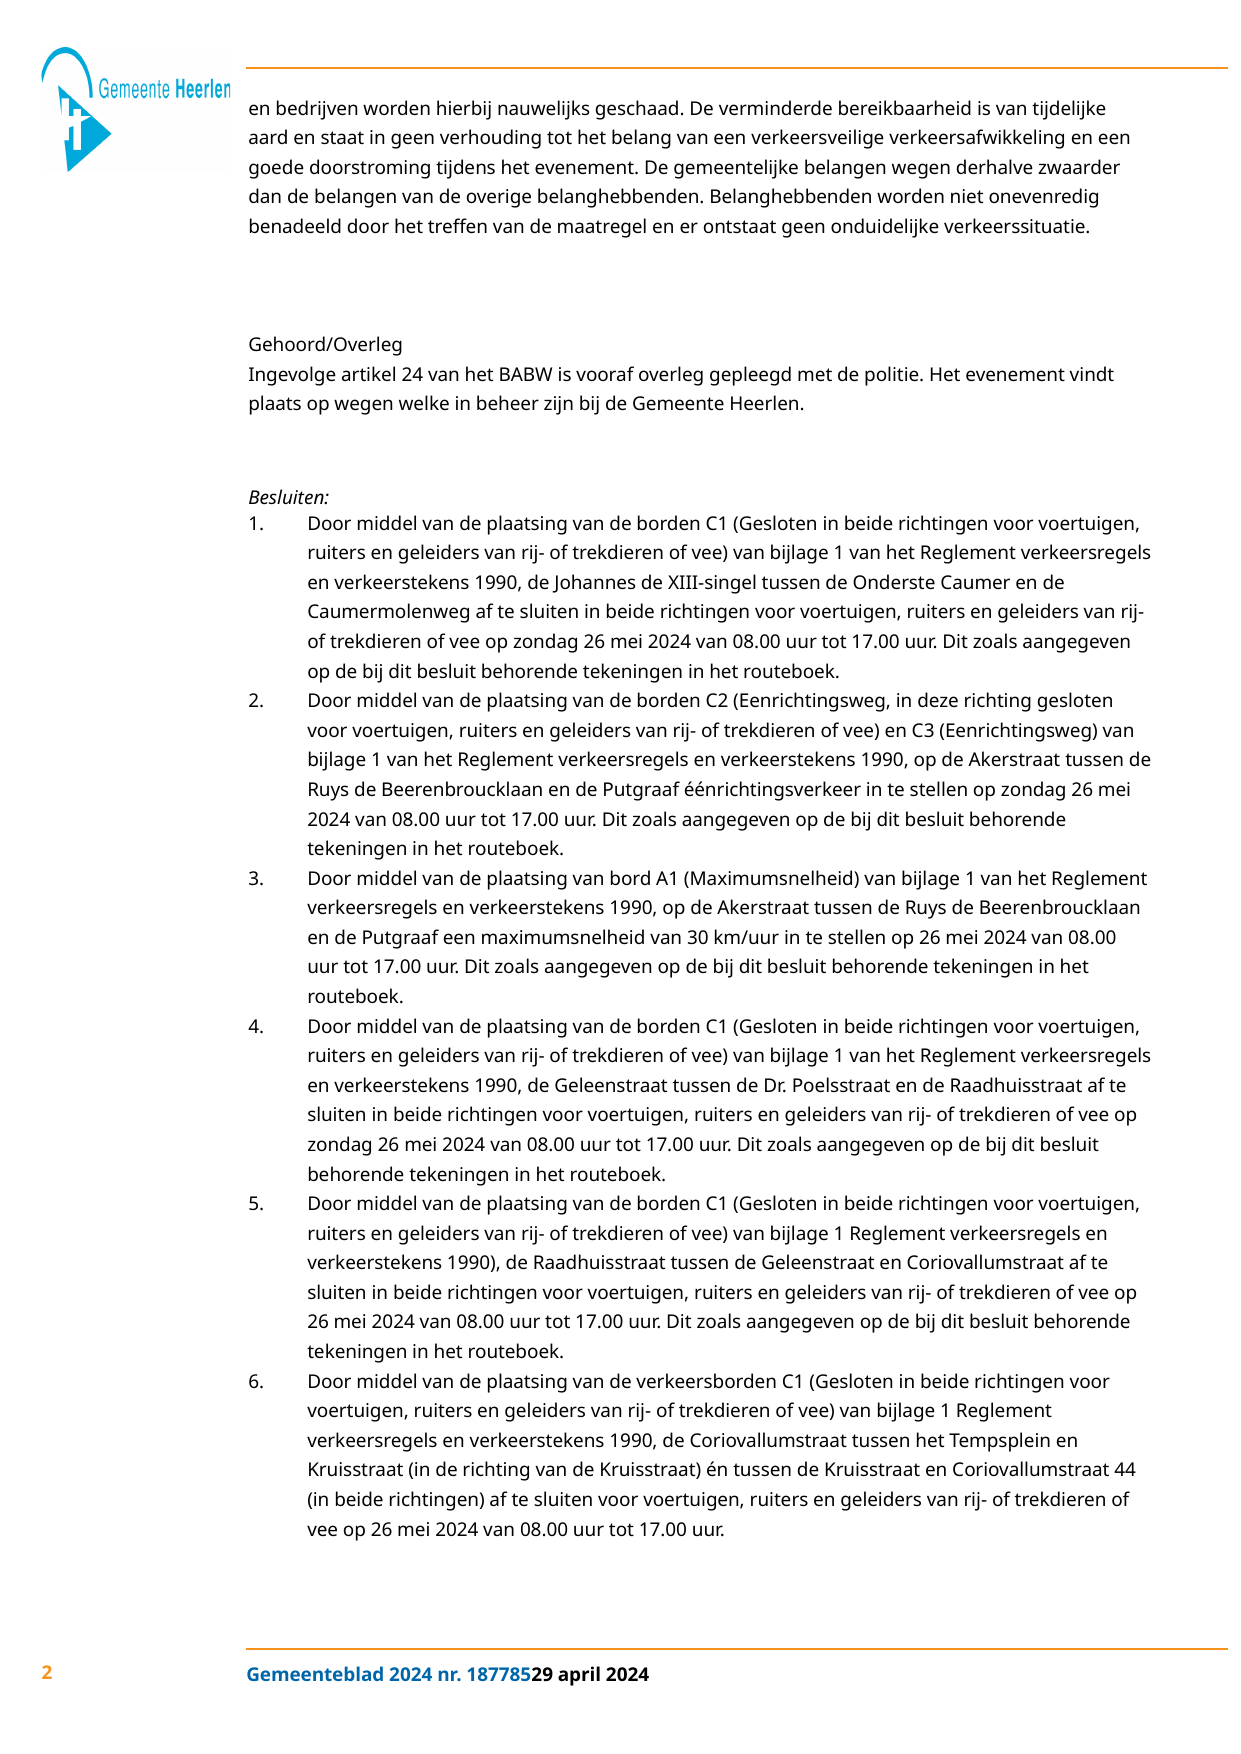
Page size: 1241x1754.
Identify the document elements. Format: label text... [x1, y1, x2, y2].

list Door middel van de plaatsing van bord A1 (Maximumsnelheid) van bijlage 1 van het Reglement verkeersregels en verkeerstekens 1990, op de Akerstraat tussen de Ruys de Beerenbroucklaan en de Putgraaf een maximumsnelheid van 30 km/uur in te stellen op 26 mei 2024 van 08.00 uur tot 17.00 uur. Dit zoals aangegeven op de bij dit besluit behorende tekeningen in het routeboek. [248, 865, 1152, 1009]
list Door middel van de plaatsing van de borden C1 (Gesloten in beide richtingen voor voertuigen, ruiters en geleiders van rij- of trekdieren of vee) van bijlage 1 van het Reglement verkeersregels en verkeerstekens 1990, de Geleenstraat tussen de Dr. Poelsstraat en de Raadhuisstraat af te sluiten in beide richtingen voor voertuigen, ruiters en geleiders van rij- of trekdieren of vee op zondag 26 mei 2024 van 08.00 uur tot 17.00 uur. Dit zoals aangegeven op de bij dit besluit behorende tekeningen in het routeboek. [248, 1013, 1152, 1186]
list Door middel van de plaatsing van de borden C2 (Eenrichtingsweg, in deze richting gesloten voor voertuigen, ruiters en geleiders van rij- of trekdieren of vee) en C3 (Eenrichtingsweg) van bijlage 1 van het Reglement verkeersregels en verkeerstekens 1990, op de Akerstraat tussen de Ruys de Beerenbroucklaan en de Putgraaf éénrichtingsverkeer in te stellen op zondag 26 mei 2024 van 08.00 uur tot 17.00 uur. Dit zoals aangegeven op de bij dit besluit behorende tekeningen in het routeboek. [248, 687, 1152, 861]
text Gehoord/Overleg [248, 331, 1152, 357]
text Besluiten: [248, 484, 1152, 510]
text en bedrijven worden hierbij nauwelijks geschaad. De verminderde bereikbaarheid is van tijdelijke aard en staat in geen verhouding tot het belang van een verkeersveilige verkeersafwikkeling en een goede doorstroming tijdens het evenement. De gemeentelijke belangen wegen derhalve zwaarder dan de belangen van de overige belanghebbenden. Belanghebbenden worden niet onevenredig benadeeld door het treffen van de maatregel en er ontstaat geen onduidelijke verkeerssituatie. [248, 95, 1152, 239]
list Door middel van de plaatsing van de borden C1 (Gesloten in beide richtingen voor voertuigen, ruiters en geleiders van rij- of trekdieren of vee) van bijlage 1 van het Reglement verkeersregels en verkeerstekens 1990, de Johannes de XIII-singel tussen de Onderste Caumer en de Caumermolenweg af te sluiten in beide richtingen voor voertuigen, ruiters en geleiders van rij- of trekdieren of vee op zondag 26 mei 2024 van 08.00 uur tot 17.00 uur. Dit zoals aangegeven op de bij dit besluit behorende tekeningen in het routeboek. [248, 510, 1152, 683]
picture [41, 47, 231, 172]
text Ingevolge artikel 24 van het BABW is vooraf overleg gepleegd met de politie. Het evenement vindt plaats op wegen welke in beheer zijn bij de Gemeente Heerlen. [248, 361, 1152, 416]
list Door middel van de plaatsing van de borden C1 (Gesloten in beide richtingen voor voertuigen, ruiters en geleiders van rij- of trekdieren of vee) van bijlage 1 Reglement verkeersregels en verkeerstekens 1990), de Raadhuisstraat tussen de Geleenstraat en Coriovallumstraat af te sluiten in beide richtingen voor voertuigen, ruiters en geleiders van rij- of trekdieren of vee op 26 mei 2024 van 08.00 uur tot 17.00 uur. Dit zoals aangegeven op de bij dit besluit behorende tekeningen in het routeboek. [248, 1190, 1152, 1364]
list Door middel van de plaatsing van de verkeersborden C1 (Gesloten in beide richtingen voor voertuigen, ruiters en geleiders van rij- of trekdieren of vee) van bijlage 1 Reglement verkeersregels en verkeerstekens 1990, de Coriovallumstraat tussen het Tempsplein en Kruisstraat (in de richting van de Kruisstraat) én tussen de Kruisstraat en Coriovallumstraat 44 (in beide richtingen) af te sluiten voor voertuigen, ruiters en geleiders van rij- of trekdieren of vee op 26 mei 2024 van 08.00 uur tot 17.00 uur. [248, 1368, 1152, 1541]
picture [41, 47, 59, 70]
